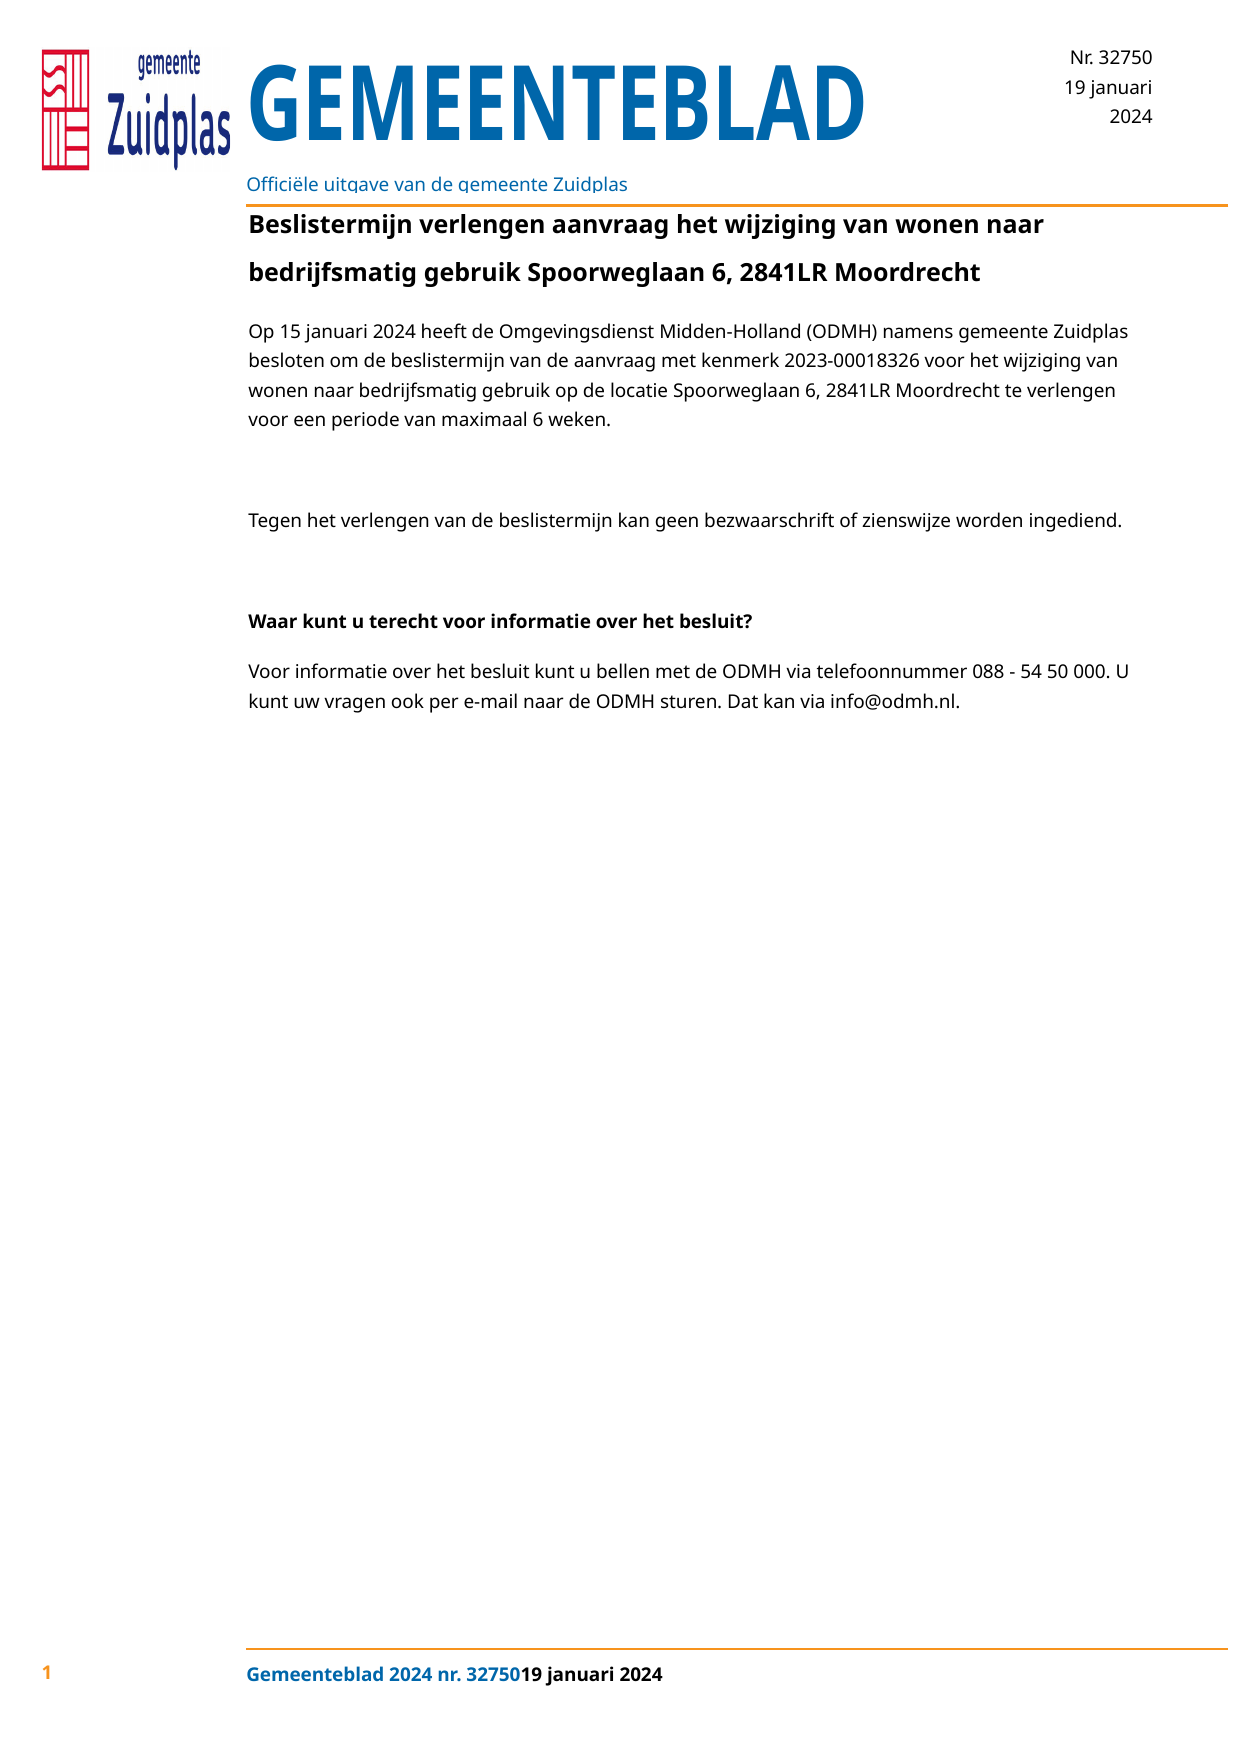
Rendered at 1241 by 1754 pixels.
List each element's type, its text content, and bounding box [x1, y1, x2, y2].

text Voor informatie over het besluit kunt u bellen met de ODMH via telefoonnummer 088 - 54 50 000. U kunt uw vragen ook per e-mail naar de ODMH sturen. Dat kan via info@odmh.nl. [248, 659, 1152, 714]
text Op 15 januari 2024 heeft de Omgevingsdienst Midden-Holland (ODMH) namens gemeente Zuidplas besloten om de beslistermijn van de aanvraag met kenmerk 2023-00018326 voor het wijziging van wonen naar bedrijfsmatig gebruik op de locatie Spoorweglaan 6, 2841LR Moordrecht te verlengen voor een periode van maximaal 6 weken. [248, 318, 1152, 432]
text Beslistermijn verlengen aanvraag het wijziging van wonen naar bedrijfsmatig gebruik Spoorweglaan 6, 2841LR Moordrecht [248, 207, 1152, 288]
text Waar kunt u terecht voor informatie over het besluit? [248, 608, 1152, 634]
text Tegen het verlengen van de beslistermijn kan geen bezwaarschrift of zienswijze worden ingediend. [248, 507, 1152, 533]
picture [41, 47, 231, 172]
